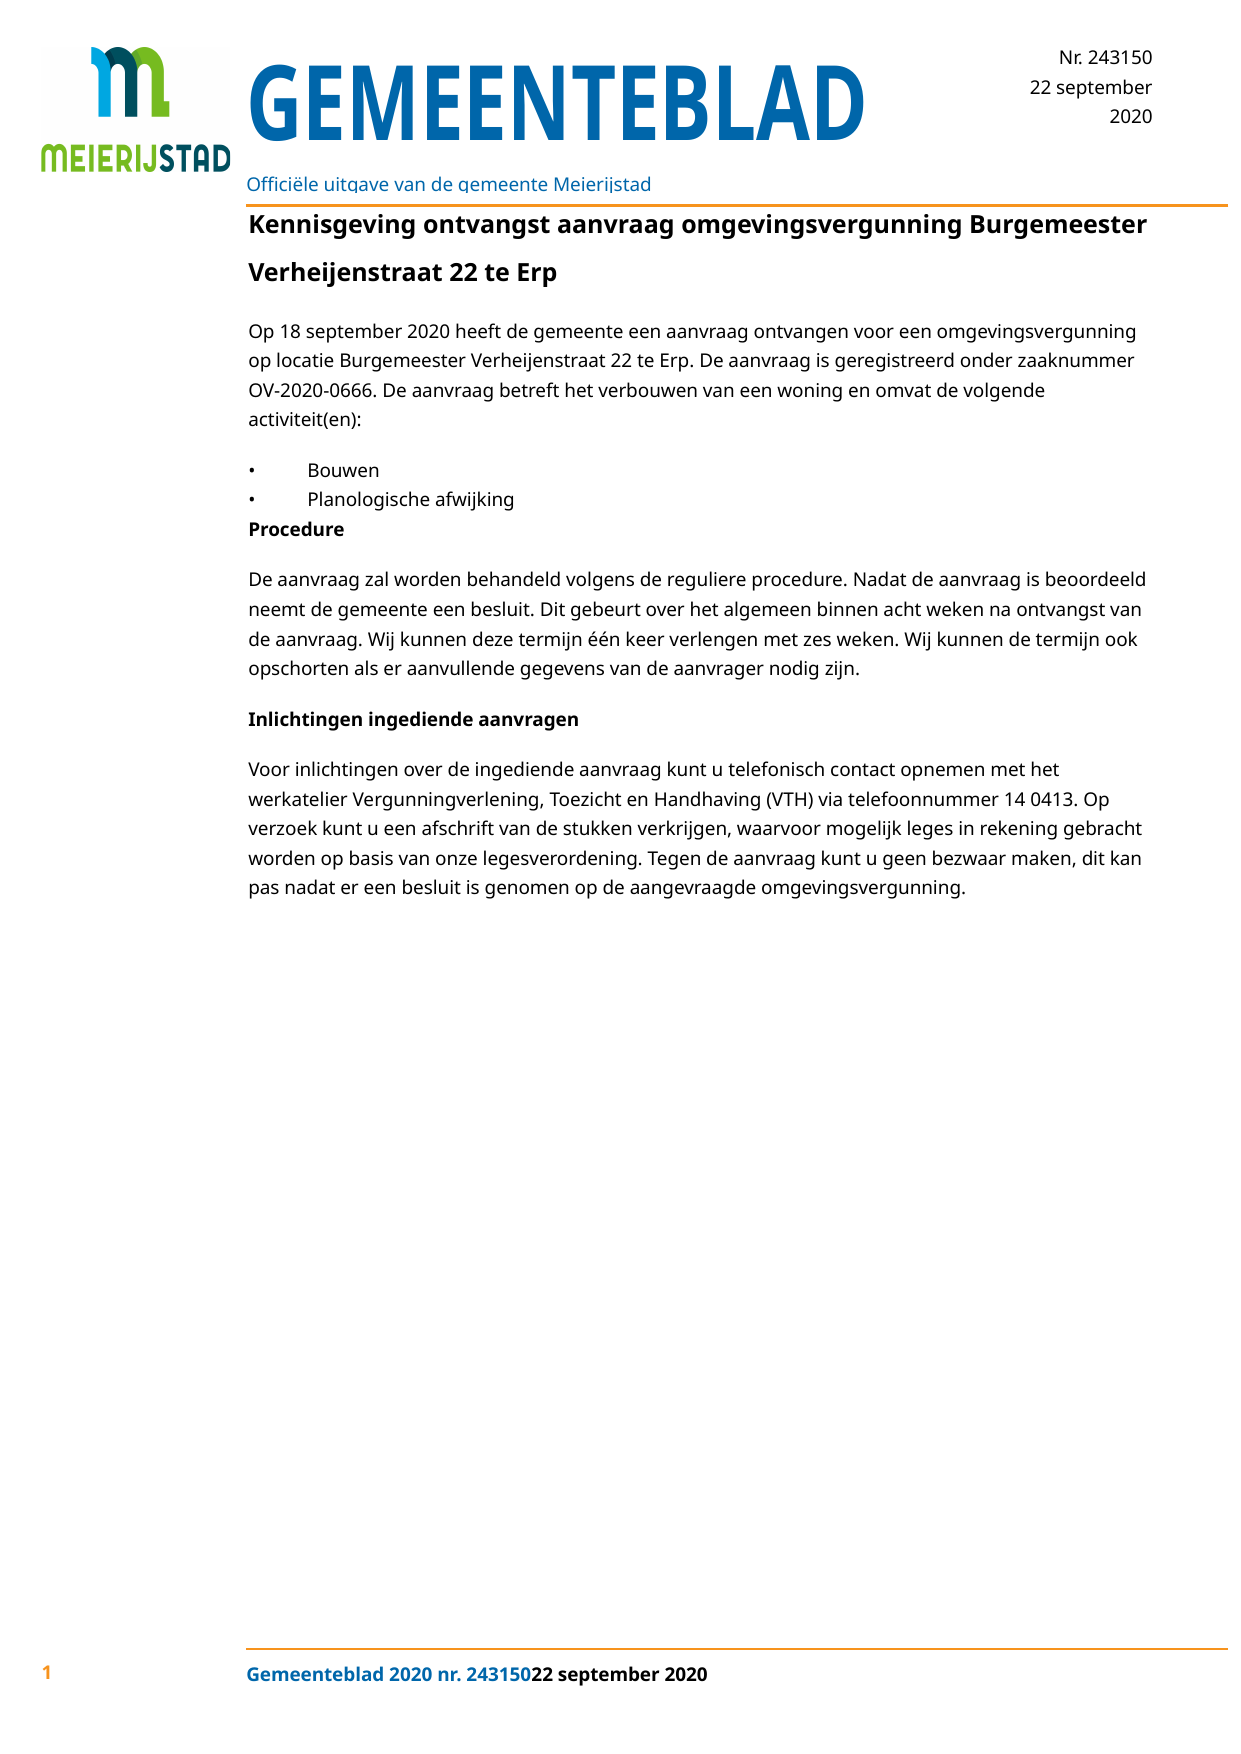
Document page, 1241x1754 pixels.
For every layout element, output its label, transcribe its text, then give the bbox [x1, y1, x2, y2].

list Planologische afwijking [248, 487, 1152, 512]
text Inlichtingen ingediende aanvragen [248, 706, 1152, 732]
text Kennisgeving ontvangst aanvraag omgevingsvergunning Burgemeester Verheijenstraat 22 te Erp [248, 207, 1152, 288]
text Procedure [248, 516, 1152, 542]
text Op 18 september 2020 heeft de gemeente een aanvraag ontvangen voor een omgevingsvergunning op locatie Burgemeester Verheijenstraat 22 te Erp. De aanvraag is geregistreerd onder zaaknummer OV-2020-0666. De aanvraag betreft het verbouwen van een woning en omvat de volgende activiteit(en): [248, 318, 1152, 432]
text Voor inlichtingen over de ingediende aanvraag kunt u telefonisch contact opnemen met het werkatelier Vergunningverlening, Toezicht en Handhaving (VTH) via telefoonnummer 14 0413. Op verzoek kunt u een afschrift van de stukken verkrijgen, waarvoor mogelijk leges in rekening gebracht worden op basis van onze legesverordening. Tegen de aanvraag kunt u geen bezwaar maken, dit kan pas nadat er een besluit is genomen op de aangevraagde omgevingsvergunning. [248, 756, 1152, 900]
list Bouwen [248, 457, 1152, 483]
text De aanvraag zal worden behandeld volgens de reguliere procedure. Nadat de aanvraag is beoordeeld neemt de gemeente een besluit. Dit gebeurt over het algemeen binnen acht weken na ontvangst van de aanvraag. Wij kunnen deze termijn één keer verlengen met zes weken. Wij kunnen de termijn ook opschorten als er aanvullende gegevens van de aanvrager nodig zijn. [248, 567, 1152, 681]
picture [41, 47, 231, 172]
